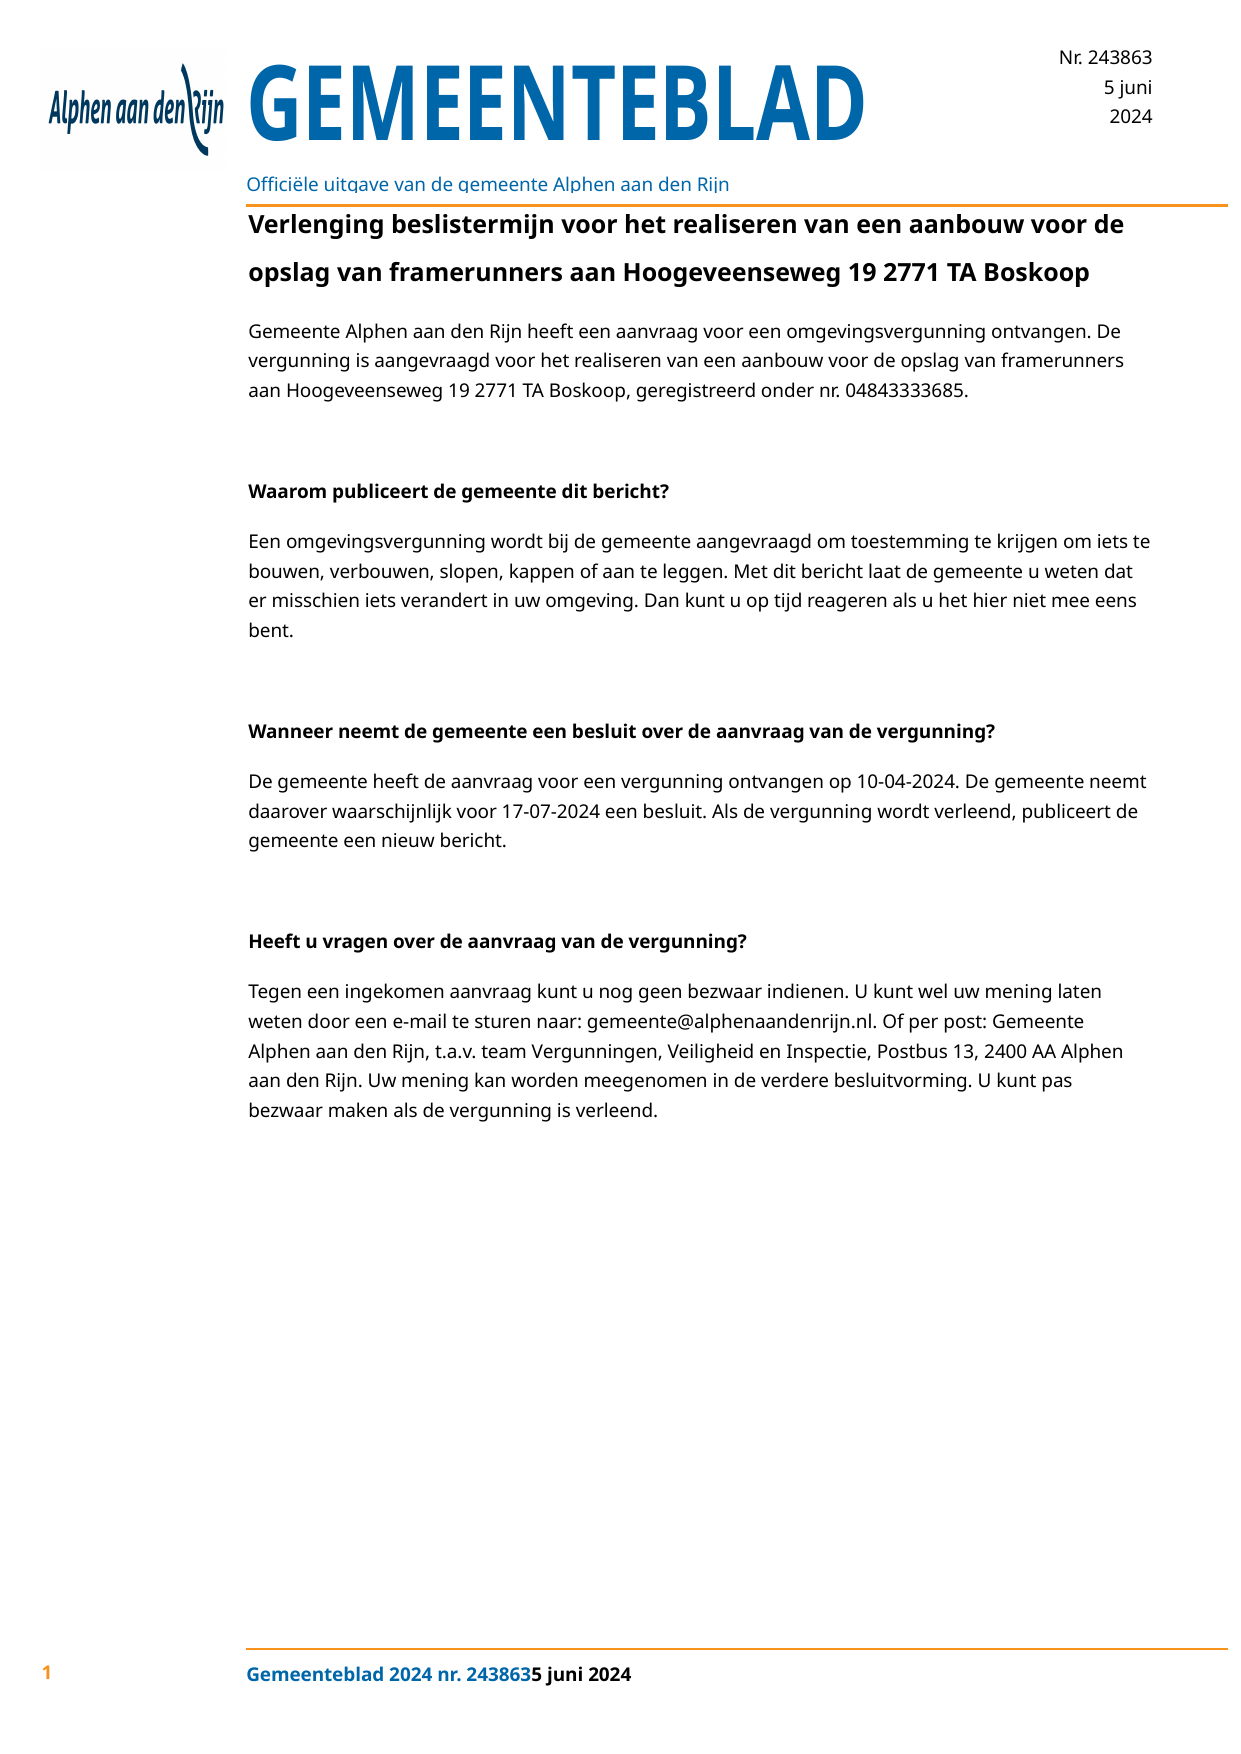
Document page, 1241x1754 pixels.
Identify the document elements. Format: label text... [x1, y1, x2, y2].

text Een omgevingsvergunning wordt bij de gemeente aangevraagd om toestemming te krijgen om iets te bouwen, verbouwen, slopen, kappen of aan te leggen. Met dit bericht laat de gemeente u weten dat er misschien iets verandert in uw omgeving. Dan kunt u op tijd reageren als u het hier niet mee eens bent. [248, 528, 1152, 643]
text Heeft u vragen over de aanvraag van de vergunning? [248, 928, 1152, 954]
picture [41, 47, 231, 172]
text Verlenging beslistermijn voor het realiseren van een aanbouw voor de opslag van framerunners aan Hoogeveenseweg 19 2771 TA Boskoop [248, 207, 1152, 288]
text De gemeente heeft de aanvraag voor een vergunning ontvangen op 10-04-2024. De gemeente neemt daarover waarschijnlijk voor 17-07-2024 een besluit. Als de vergunning wordt verleend, publiceert de gemeente een nieuw bericht. [248, 768, 1152, 853]
text Gemeente Alphen aan den Rijn heeft een aanvraag voor een omgevingsvergunning ontvangen. De vergunning is aangevraagd voor het realiseren van een aanbouw voor de opslag van framerunners aan Hoogeveenseweg 19 2771 TA Boskoop, geregistreerd onder nr. 04843333685. [248, 318, 1152, 403]
text Wanneer neemt de gemeente een besluit over de aanvraag van de vergunning? [248, 718, 1152, 744]
text Waarom publiceert de gemeente dit bericht? [248, 478, 1152, 504]
text Tegen een ingekomen aanvraag kunt u nog geen bezwaar indienen. U kunt wel uw mening laten weten door een e-mail te sturen naar: gemeente@alphenaandenrijn.nl. Of per post: Gemeente Alphen aan den Rijn, t.a.v. team Vergunningen, Veiligheid en Inspectie, Postbus 13, 2400 AA Alphen aan den Rijn. Uw mening kan worden meegenomen in de verdere besluitvorming. U kunt pas bezwaar maken als de vergunning is verleend. [248, 979, 1152, 1123]
